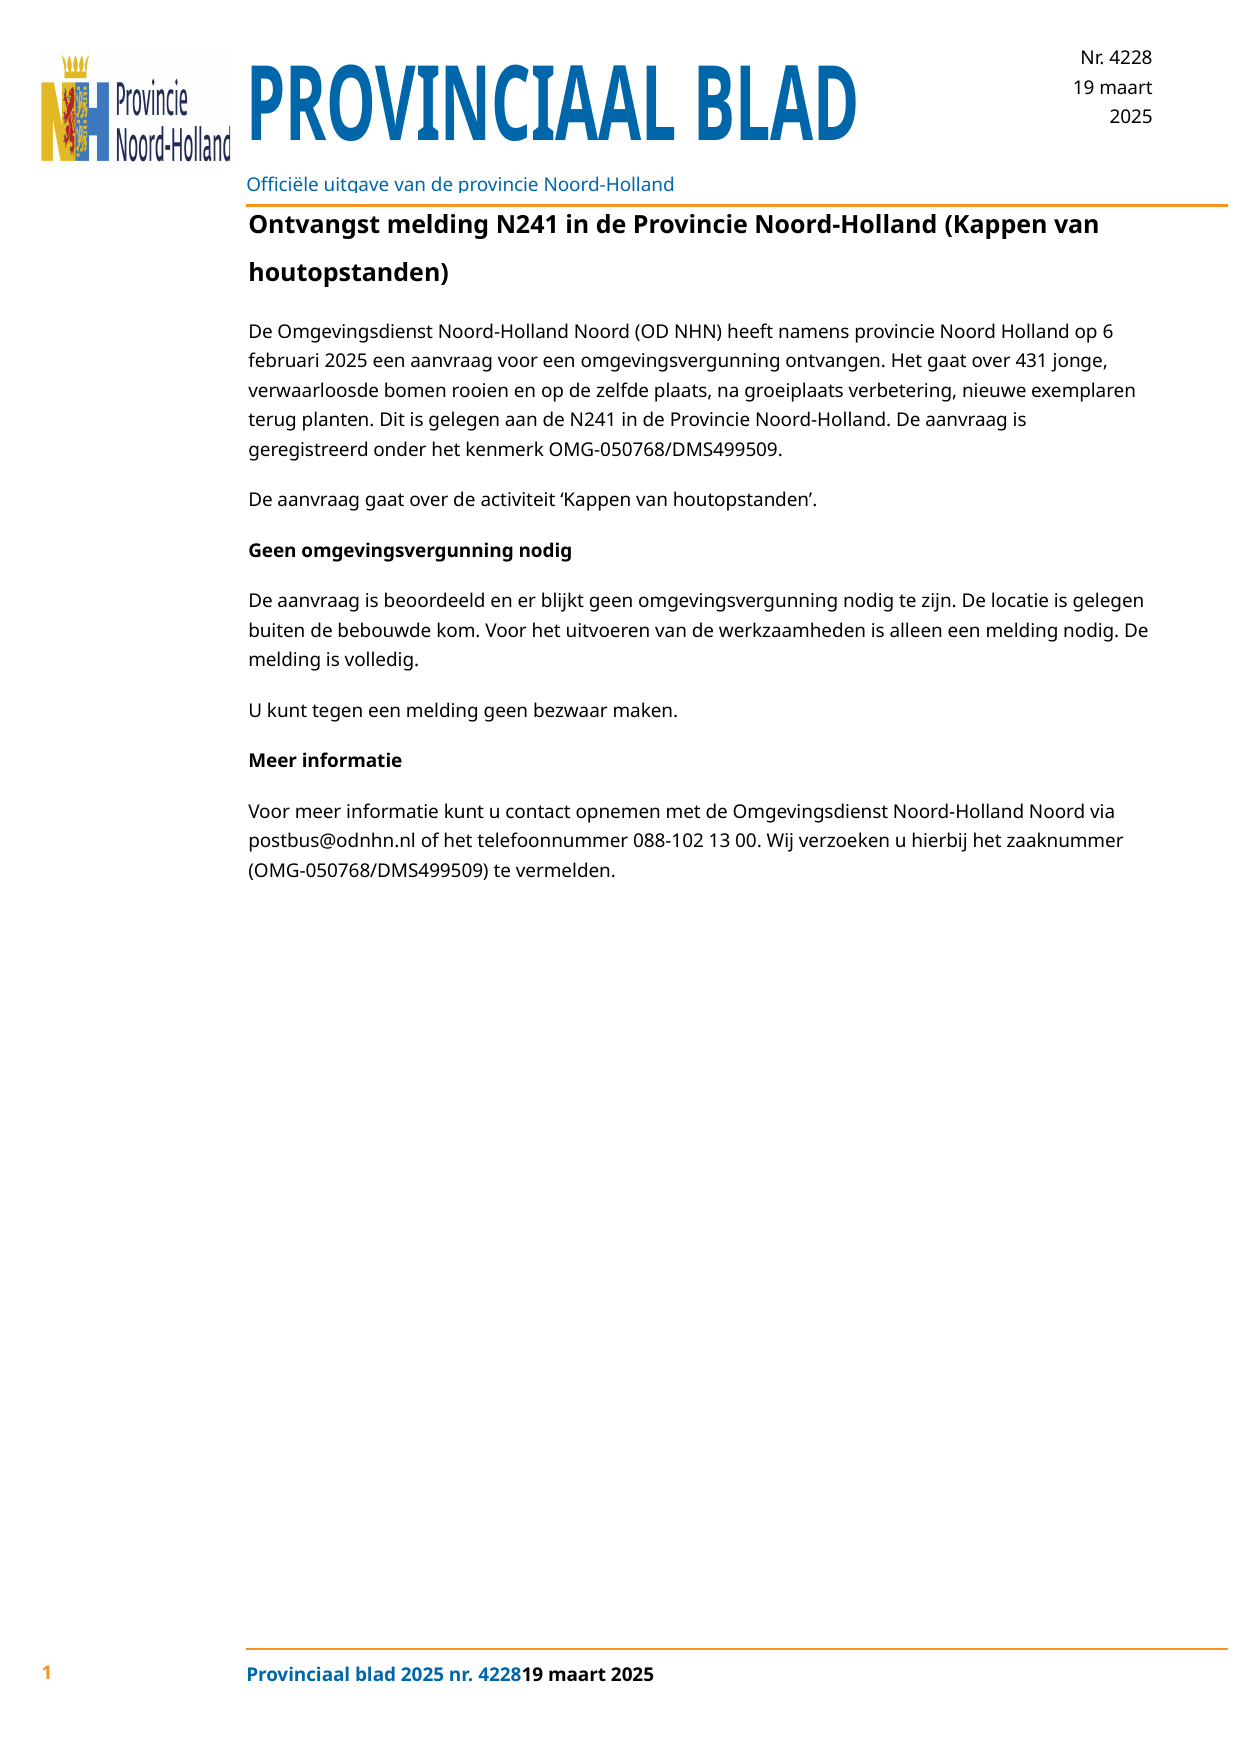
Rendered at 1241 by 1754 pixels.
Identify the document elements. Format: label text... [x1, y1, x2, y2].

text U kunt tegen een melding geen bezwaar maken. [248, 697, 1152, 723]
text Geen omgevingsvergunning nodig [248, 537, 1152, 563]
text De aanvraag gaat over de activiteit ‘Kappen van houtopstanden’. [248, 487, 1152, 512]
text De aanvraag is beoordeeld en er blijkt geen omgevingsvergunning nodig te zijn. De locatie is gelegen buiten de bebouwde kom. Voor het uitvoeren van de werkzaamheden is alleen een melding nodig. De melding is volledig. [248, 587, 1152, 672]
text De Omgevingsdienst Noord-Holland Noord (OD NHN) heeft namens provincie Noord Holland op 6 februari 2025 een aanvraag voor een omgevingsvergunning ontvangen. Het gaat over 431 jonge, verwaarloosde bomen rooien en op de zelfde plaats, na groeiplaats verbetering, nieuwe exemplaren terug planten. Dit is gelegen aan de N241 in de Provincie Noord-Holland. De aanvraag is geregistreerd onder het kenmerk OMG-050768/DMS499509. [248, 318, 1152, 462]
picture [41, 47, 231, 172]
text Meer informatie [248, 747, 1152, 773]
text Ontvangst melding N241 in de Provincie Noord-Holland (Kappen van houtopstanden) [248, 207, 1152, 288]
text Voor meer informatie kunt u contact opnemen met de Omgevingsdienst Noord-Holland Noord via postbus@odnhn.nl of het telefoonnummer 088-102 13 00. Wij verzoeken u hierbij het zaaknummer (OMG-050768/DMS499509) te vermelden. [248, 798, 1152, 883]
